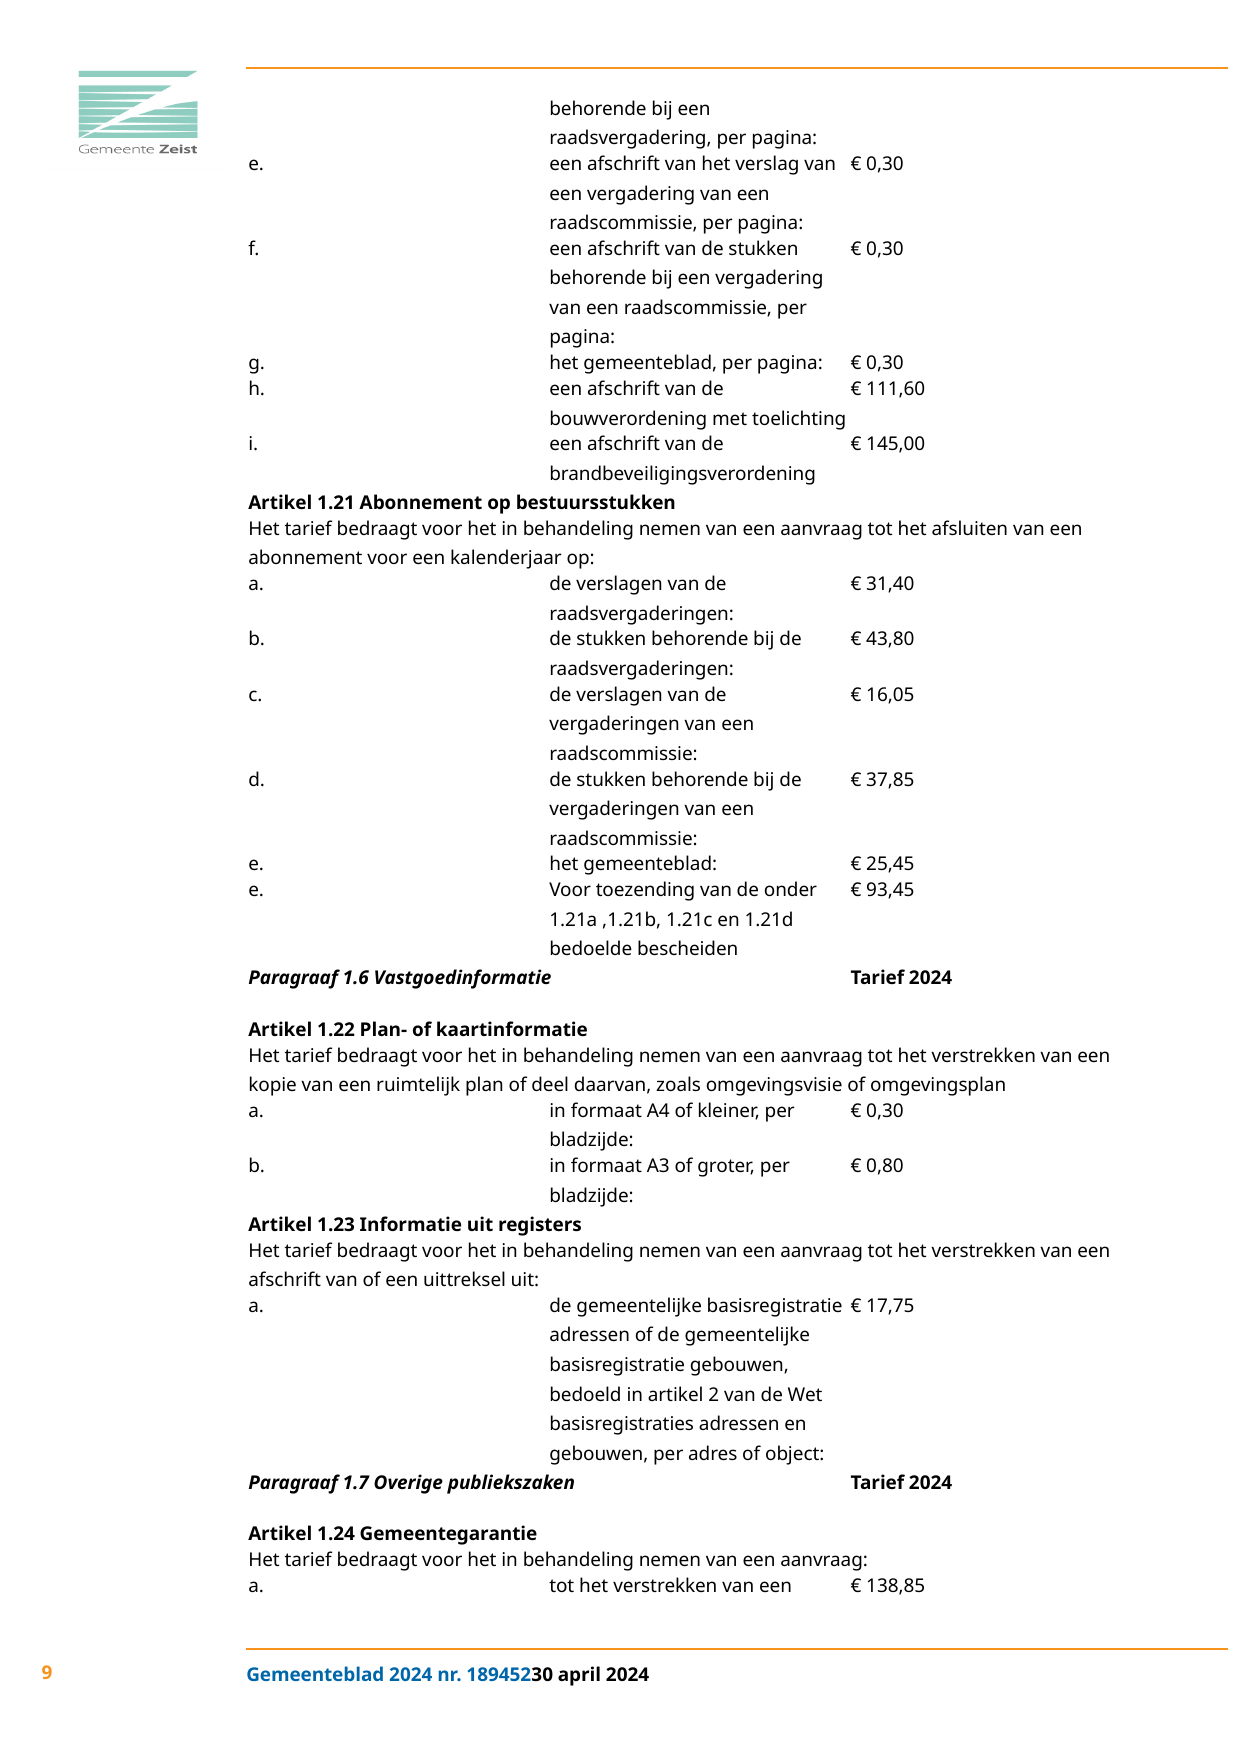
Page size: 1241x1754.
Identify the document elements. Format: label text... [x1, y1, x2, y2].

table_cell [850, 95, 1152, 150]
table_cell € 37,85 [850, 766, 1152, 851]
table_cell het gemeenteblad, per pagina: [549, 350, 850, 375]
table_cell het gemeenteblad: [549, 851, 850, 876]
table_cell de stukken behorende bij de raadsvergaderingen: [549, 626, 850, 681]
table_cell € 16,05 [850, 681, 1152, 766]
table_cell e. [248, 150, 549, 235]
table_cell de verslagen van de raadsvergaderingen: [549, 570, 850, 626]
table_header Paragraaf 1.7 Overige publiekszaken [248, 1469, 850, 1495]
table_cell in formaat A3 of groter, per bladzijde: [549, 1153, 850, 1208]
table_cell e. [248, 851, 549, 876]
table_cell € 0,80 [850, 1153, 1152, 1208]
table_cell € 43,80 [850, 626, 1152, 681]
table_cell d. [248, 766, 549, 851]
table_header Artikel 1.23 Informatie uit registers [248, 1211, 1152, 1237]
table_cell g. [248, 350, 549, 375]
table_cell een afschrift van de brandbeveiligingsverordening [549, 431, 850, 486]
table_cell [248, 1495, 1152, 1521]
table_cell [248, 95, 549, 150]
table_cell € 31,40 [850, 570, 1152, 626]
table_cell een afschrift van de stukken behorende bij een vergadering van een raadscommissie, per pagina: [549, 235, 850, 349]
table_cell tot het verstrekken van een [549, 1572, 850, 1598]
table_cell Artikel 1.22 Plan- of kaartinformatie [248, 1016, 1152, 1042]
table_cell i. [248, 431, 549, 486]
table_cell € 0,30 [850, 350, 1152, 375]
table_cell b. [248, 626, 549, 681]
table_cell € 138,85 [850, 1572, 1152, 1598]
table_cell de stukken behorende bij de vergaderingen van een raadscommissie: [549, 766, 850, 851]
table_cell Artikel 1.24 Gemeentegarantie [248, 1521, 1152, 1546]
table_cell a. [248, 570, 549, 626]
table_cell behorende bij een raadsvergadering, per pagina: [549, 95, 850, 150]
table_cell e. [248, 876, 549, 961]
table_cell a. [248, 1292, 549, 1466]
table_header Paragraaf 1.6 Vastgoedinformatie [248, 965, 850, 990]
table_cell h. [248, 375, 549, 431]
table_cell [248, 990, 1152, 1016]
table_cell € 0,30 [850, 150, 1152, 235]
table_cell in formaat A4 of kleiner, per bladzijde: [549, 1097, 850, 1152]
table_header Tarief 2024 [850, 1469, 1152, 1495]
table_cell € 145,00 [850, 431, 1152, 486]
table_cell Het tarief bedraagt voor het in behandeling nemen van een aanvraag tot het verstrekken van een kopie van een ruimtelijk plan of deel daarvan, zoals omgevingsvisie of omgevingsplan [248, 1042, 1152, 1097]
table_cell een afschrift van de bouwverordening met toelichting [549, 375, 850, 431]
table_header Artikel 1.21 Abonnement op bestuursstukken [248, 489, 1152, 515]
table_cell c. [248, 681, 549, 766]
table_cell de gemeentelijke basisregistratie adressen of de gemeentelijke basisregistratie gebouwen, bedoeld in artikel 2 van de Wet basisregistraties adressen en gebouwen, per adres of object: [549, 1292, 850, 1466]
table_cell € 17,75 [850, 1292, 1152, 1466]
table_cell Het tarief bedraagt voor het in behandeling nemen van een aanvraag tot het verstrekken van een afschrift van of een uittreksel uit: [248, 1237, 1152, 1292]
table_cell € 0,30 [850, 1097, 1152, 1152]
table_cell € 93,45 [850, 876, 1152, 961]
table_cell a. [248, 1572, 549, 1598]
table_cell € 0,30 [850, 235, 1152, 349]
table_cell a. [248, 1097, 549, 1152]
table_cell de verslagen van de vergaderingen van een raadscommissie: [549, 681, 850, 766]
table_cell Het tarief bedraagt voor het in behandeling nemen van een aanvraag: [248, 1546, 1152, 1572]
table_header Tarief 2024 [850, 965, 1152, 990]
table_cell Voor toezending van de onder 1.21a ,1.21b, 1.21c en 1.21d bedoelde bescheiden [549, 876, 850, 961]
table_cell € 111,60 [850, 375, 1152, 431]
table_cell b. [248, 1153, 549, 1208]
picture [41, 47, 231, 172]
table_cell € 25,45 [850, 851, 1152, 876]
table_cell een afschrift van het verslag van een vergadering van een raadscommissie, per pagina: [549, 150, 850, 235]
table_cell Het tarief bedraagt voor het in behandeling nemen van een aanvraag tot het afsluiten van een abonnement voor een kalenderjaar op: [248, 515, 1152, 570]
table_cell f. [248, 235, 549, 349]
